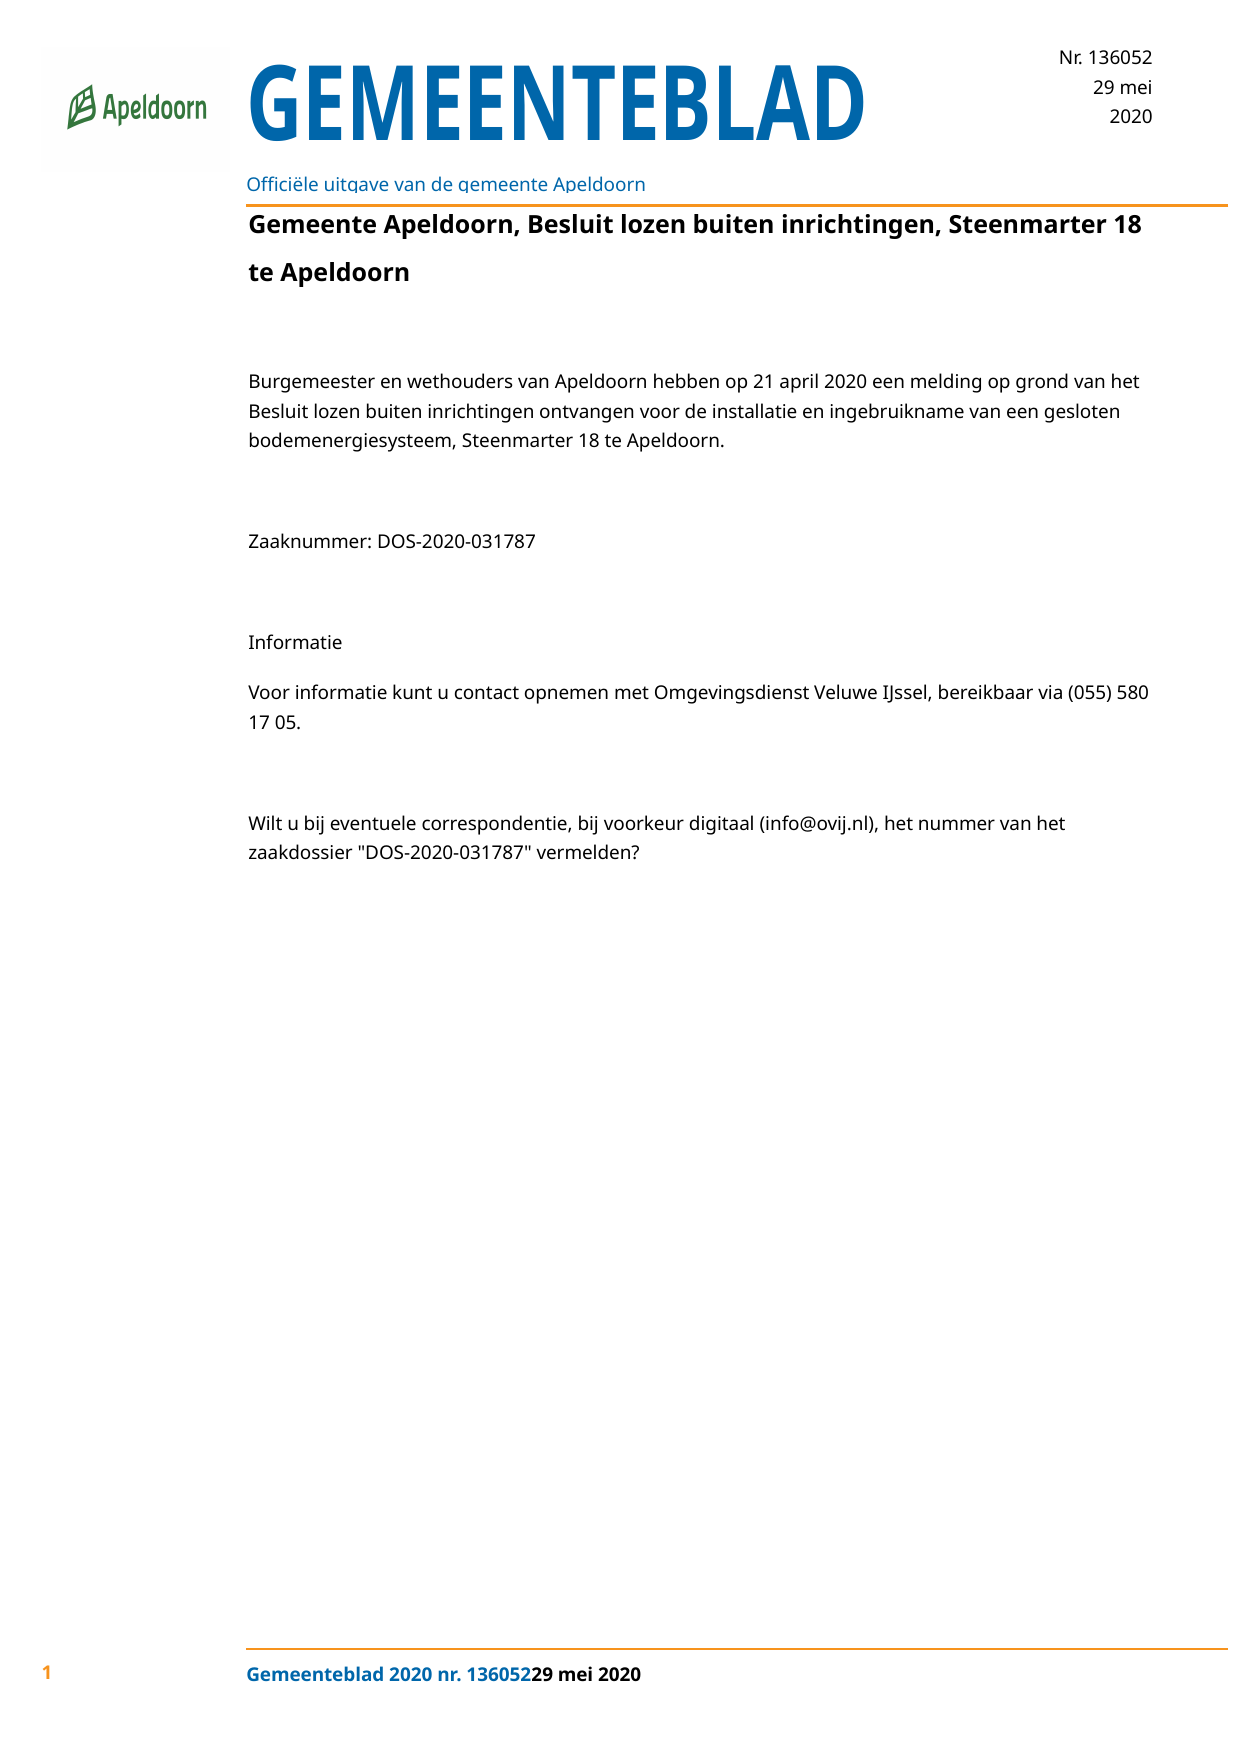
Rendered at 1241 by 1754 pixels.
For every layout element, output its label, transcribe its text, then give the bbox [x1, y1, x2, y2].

text Informatie [248, 629, 1152, 655]
text Wilt u bij eventuele correspondentie, bij voorkeur digitaal (info@ovij.nl), het nummer van het zaakdossier "DOS-2020-031787" vermelden? [248, 810, 1152, 865]
text Gemeente Apeldoorn, Besluit lozen buiten inrichtingen, Steenmarter 18 te Apeldoorn [248, 207, 1152, 288]
picture [41, 47, 231, 172]
text Voor informatie kunt u contact opnemen met Omgevingsdienst Veluwe IJssel, bereikbaar via (055) 580 17 05. [248, 679, 1152, 735]
text Burgemeester en wethouders van Apeldoorn hebben op 21 april 2020 een melding op grond van het Besluit lozen buiten inrichtingen ontvangen voor de installatie en ingebruikname van een gesloten bodemenergiesysteem, Steenmarter 18 te Apeldoorn. [248, 368, 1152, 453]
text Zaaknummer: DOS-2020-031787 [248, 528, 1152, 554]
